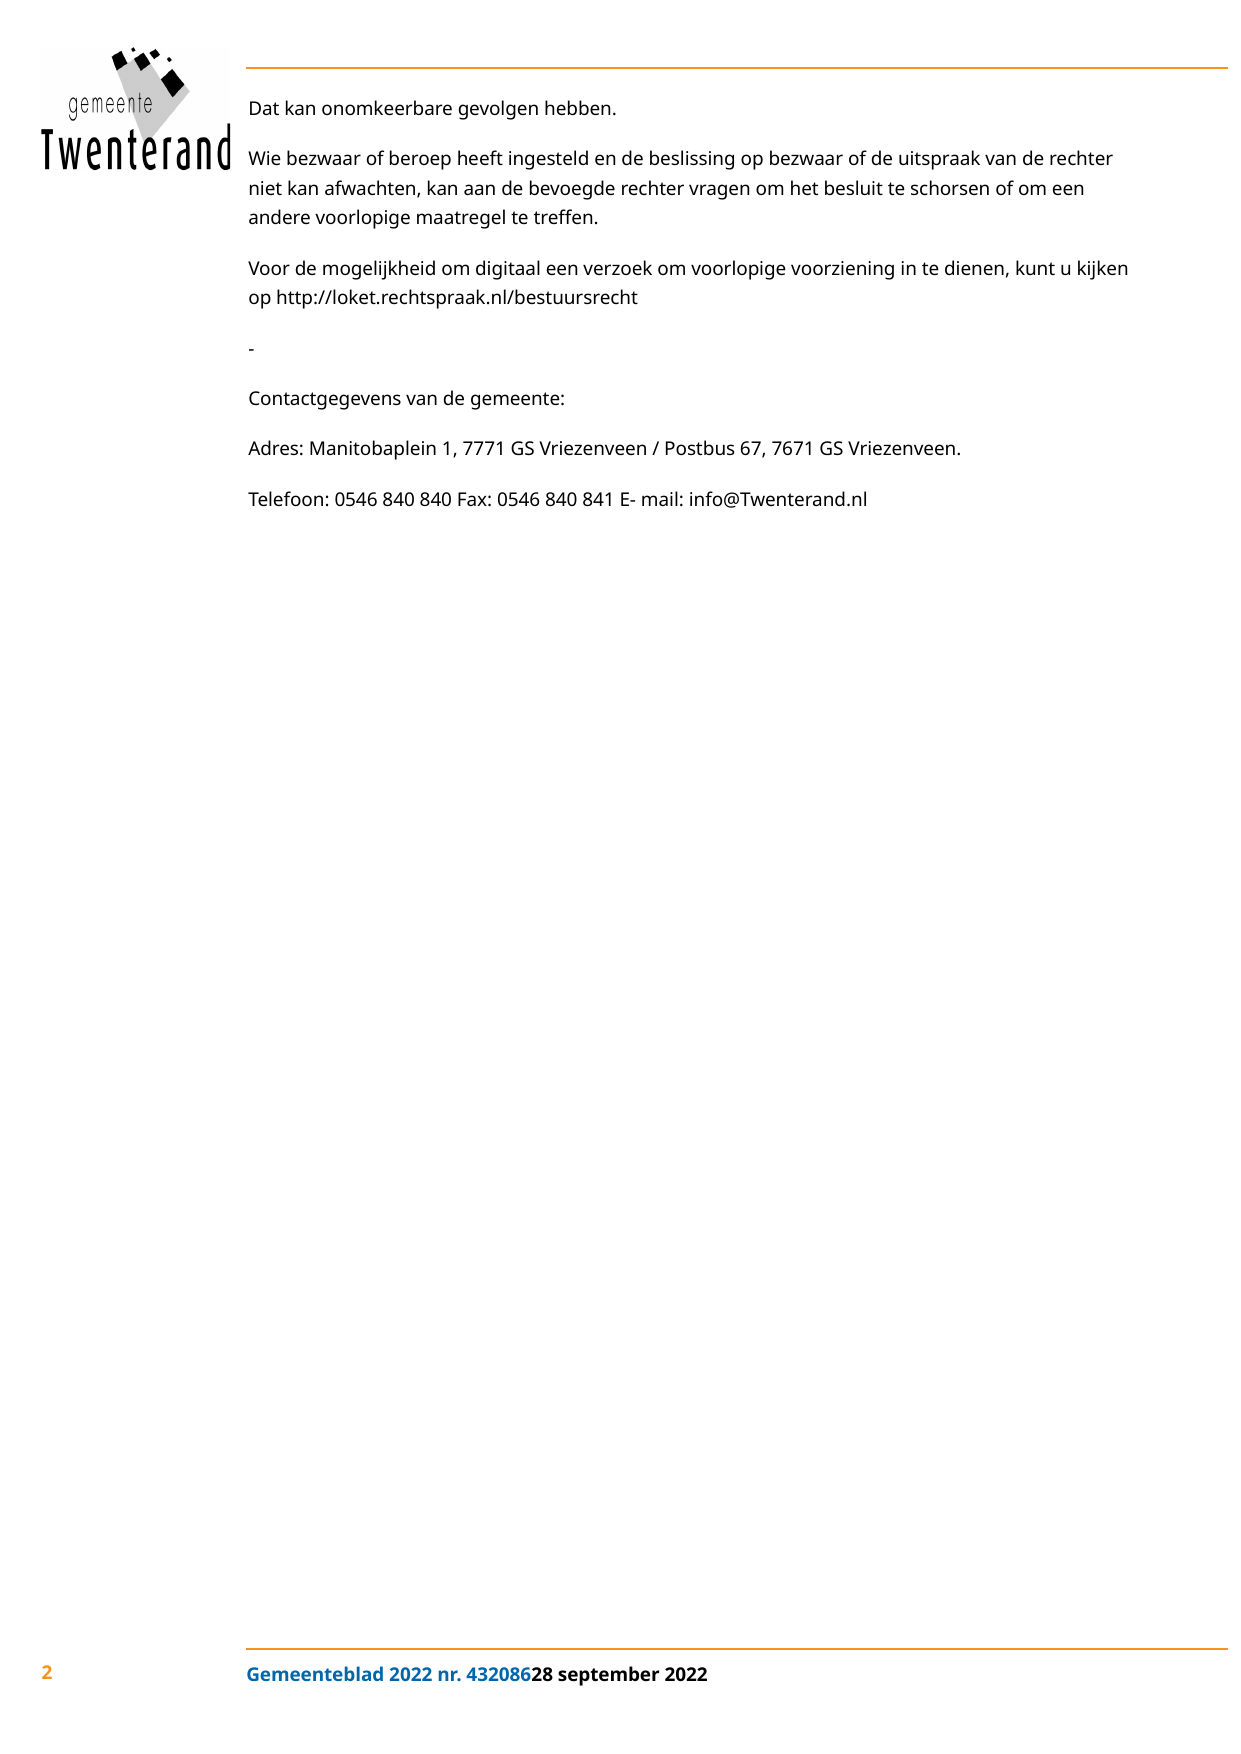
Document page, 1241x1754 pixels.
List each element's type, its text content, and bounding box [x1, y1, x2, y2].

text Adres: Manitobaplein 1, 7771 GS Vriezenveen / Postbus 67, 7671 GS Vriezenveen. [248, 436, 1152, 461]
text Telefoon: 0546 840 840 Fax: 0546 840 841 E- mail: info@Twenterand.nl [248, 486, 1152, 512]
text Wie bezwaar of beroep heeft ingesteld en de beslissing op bezwaar of de uitspraak van de rechter niet kan afwachten, kan aan de bevoegde rechter vragen om het besluit te schorsen of om een andere voorlopige maatregel te treffen. [248, 145, 1152, 230]
picture [41, 47, 231, 172]
text - [248, 335, 1152, 361]
text Voor de mogelijkheid om digitaal een verzoek om voorlopige voorziening in te dienen, kunt u kijken op http://loket.rechtspraak.nl/bestuursrecht [248, 255, 1152, 310]
text Dat kan onomkeerbare gevolgen hebben. [248, 95, 1152, 121]
text Contactgegevens van de gemeente: [248, 385, 1152, 411]
